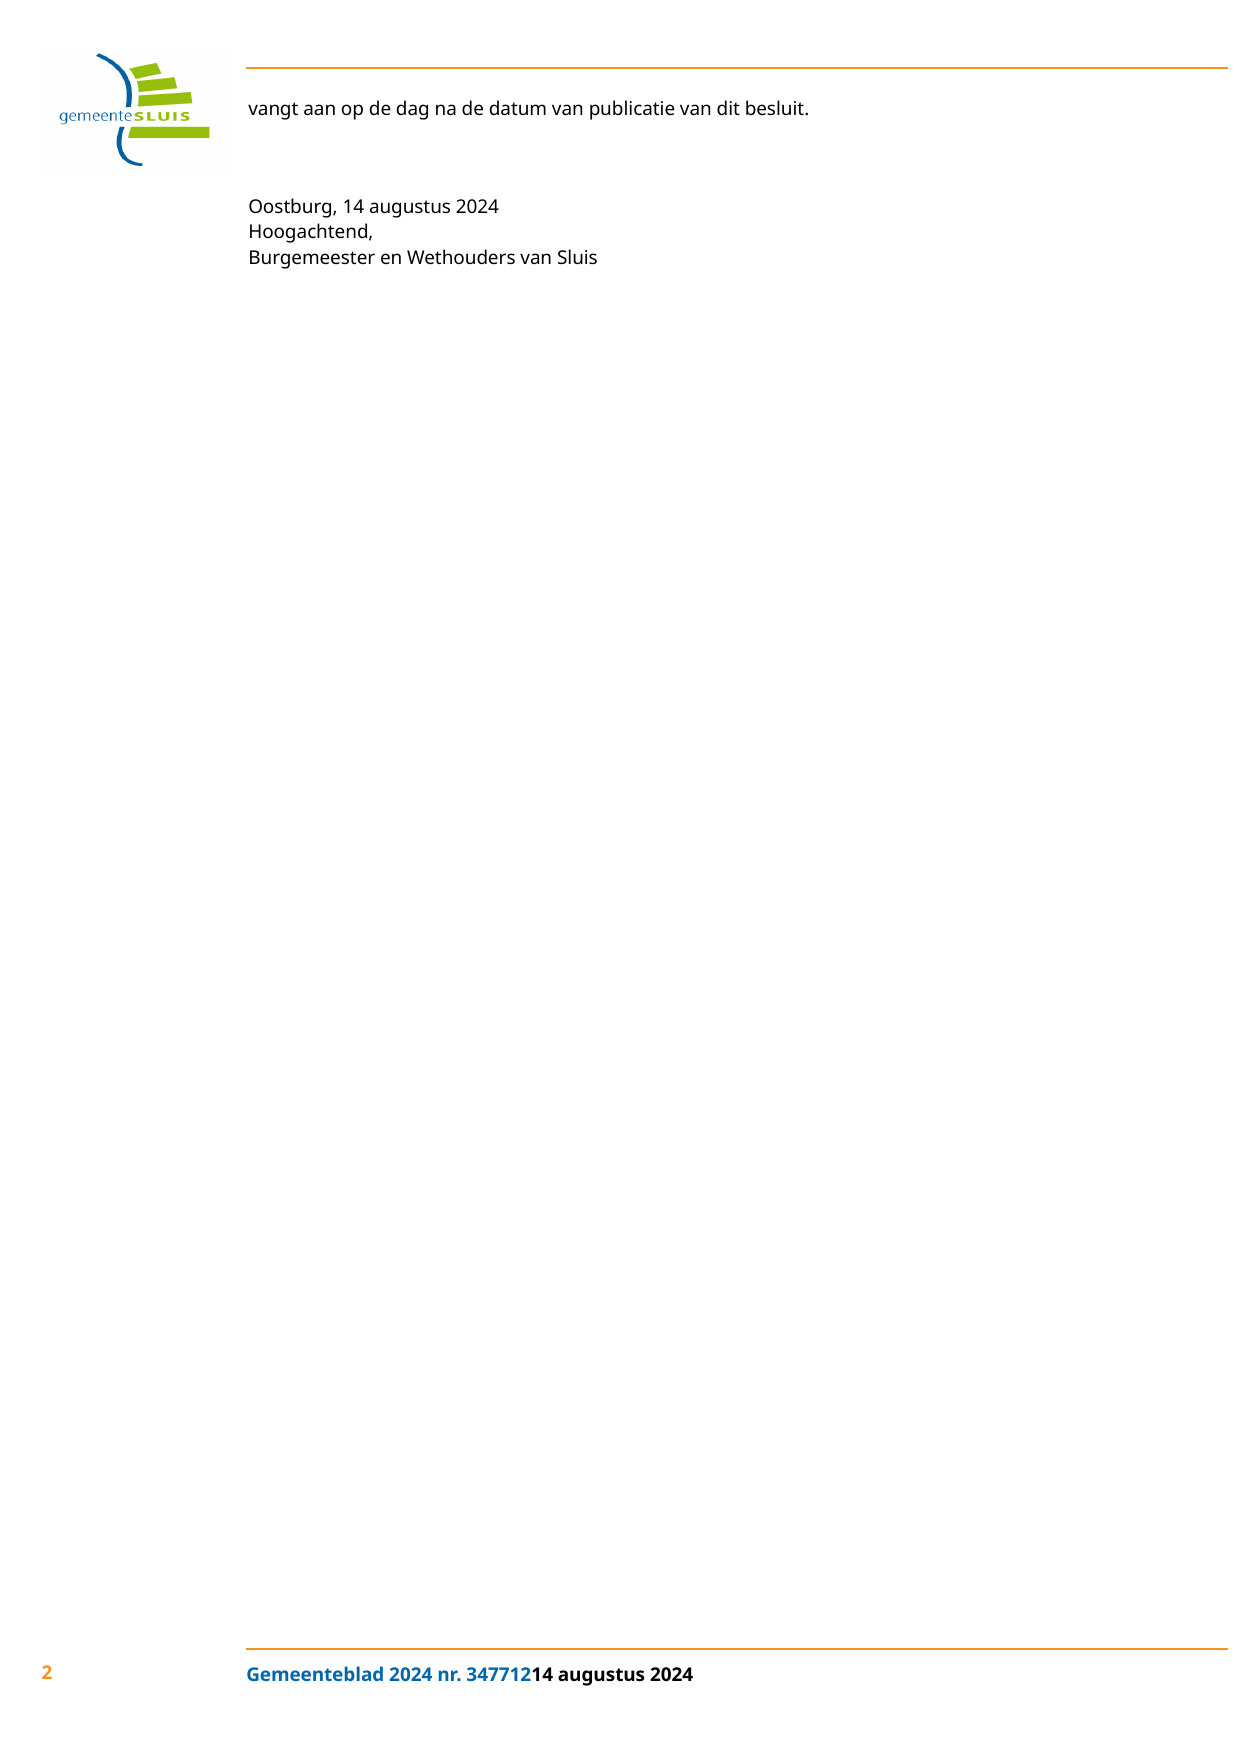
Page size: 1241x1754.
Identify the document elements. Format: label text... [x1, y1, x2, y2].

picture [41, 47, 231, 172]
text Hoogachtend, [248, 219, 1152, 244]
text vangt aan op de dag na de datum van publicatie van dit besluit. [248, 95, 1152, 121]
text Burgemeester en Wethouders van Sluis [248, 244, 1152, 270]
text Oostburg, 14 augustus 2024 [248, 193, 1152, 219]
